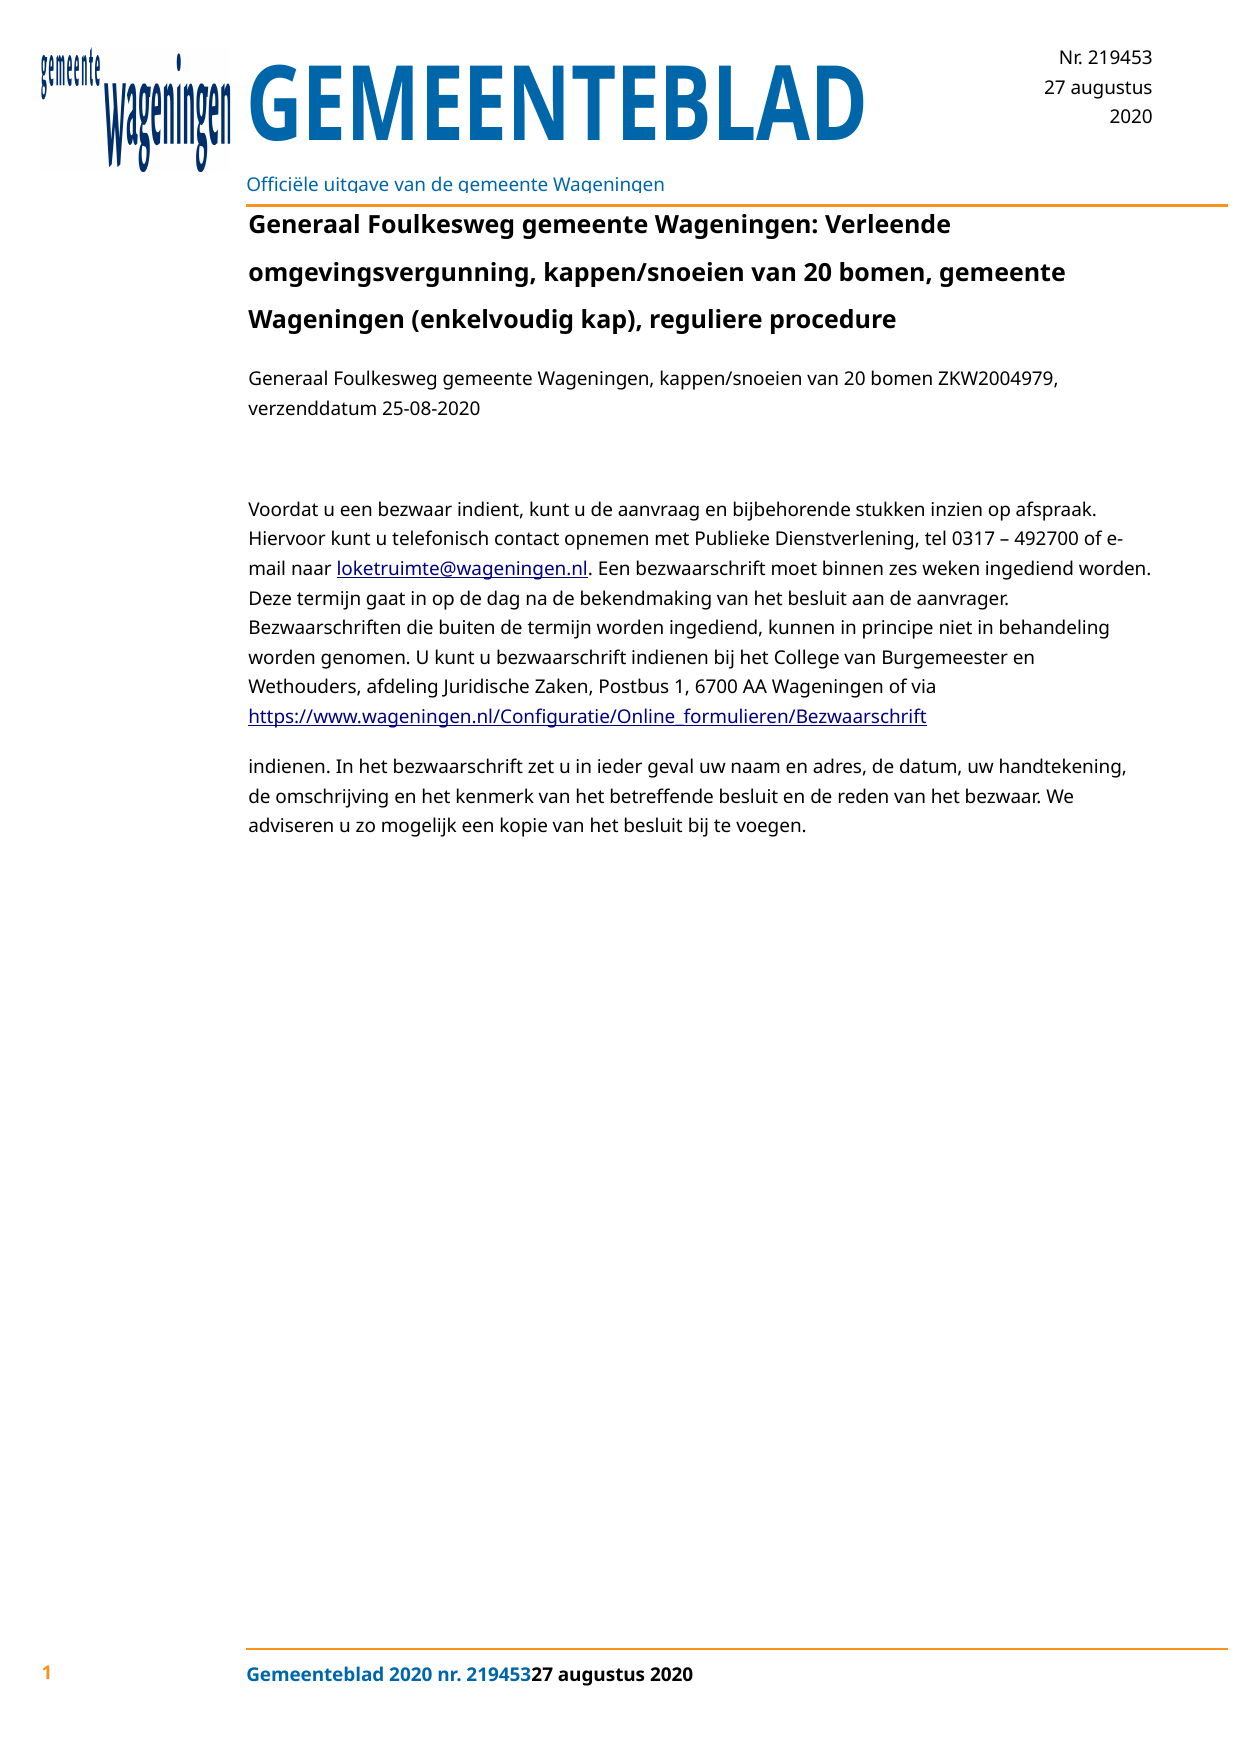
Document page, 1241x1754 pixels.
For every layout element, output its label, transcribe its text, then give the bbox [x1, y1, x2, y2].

text Generaal Foulkesweg gemeente Wageningen: Verleende omgevingsvergunning, kappen/snoeien van 20 bomen, gemeente Wageningen (enkelvoudig kap), reguliere procedure [248, 207, 1152, 336]
text Voordat u een bezwaar indient, kunt u de aanvraag en bijbehorende stukken inzien op afspraak. Hiervoor kunt u telefonisch contact opnemen met Publieke Dienstverlening, tel 0317 – 492700 of e-mail naar loketruimte@wageningen.nl. Een bezwaarschrift moet binnen zes weken ingediend worden. Deze termijn gaat in op de dag na de bekendmaking van het besluit aan de aanvrager. Bezwaarschriften die buiten de termijn worden ingediend, kunnen in principe niet in behandeling worden genomen. U kunt u bezwaarschrift indienen bij het College van Burgemeester en Wethouders, afdeling Juridische Zaken, Postbus 1, 6700 AA Wageningen of via https://www.wageningen.nl/Configuratie/Online_formulieren/Bezwaarschrift [248, 496, 1152, 729]
text indienen. In het bezwaarschrift zet u in ieder geval uw naam en adres, de datum, uw handtekening, de omschrijving en het kenmerk van het betreffende besluit en de reden van het bezwaar. We adviseren u zo mogelijk een kopie van het besluit bij te voegen. [248, 753, 1152, 838]
picture [41, 47, 231, 172]
text Generaal Foulkesweg gemeente Wageningen, kappen/snoeien van 20 bomen ZKW2004979, verzenddatum 25-08-2020 [248, 366, 1152, 421]
